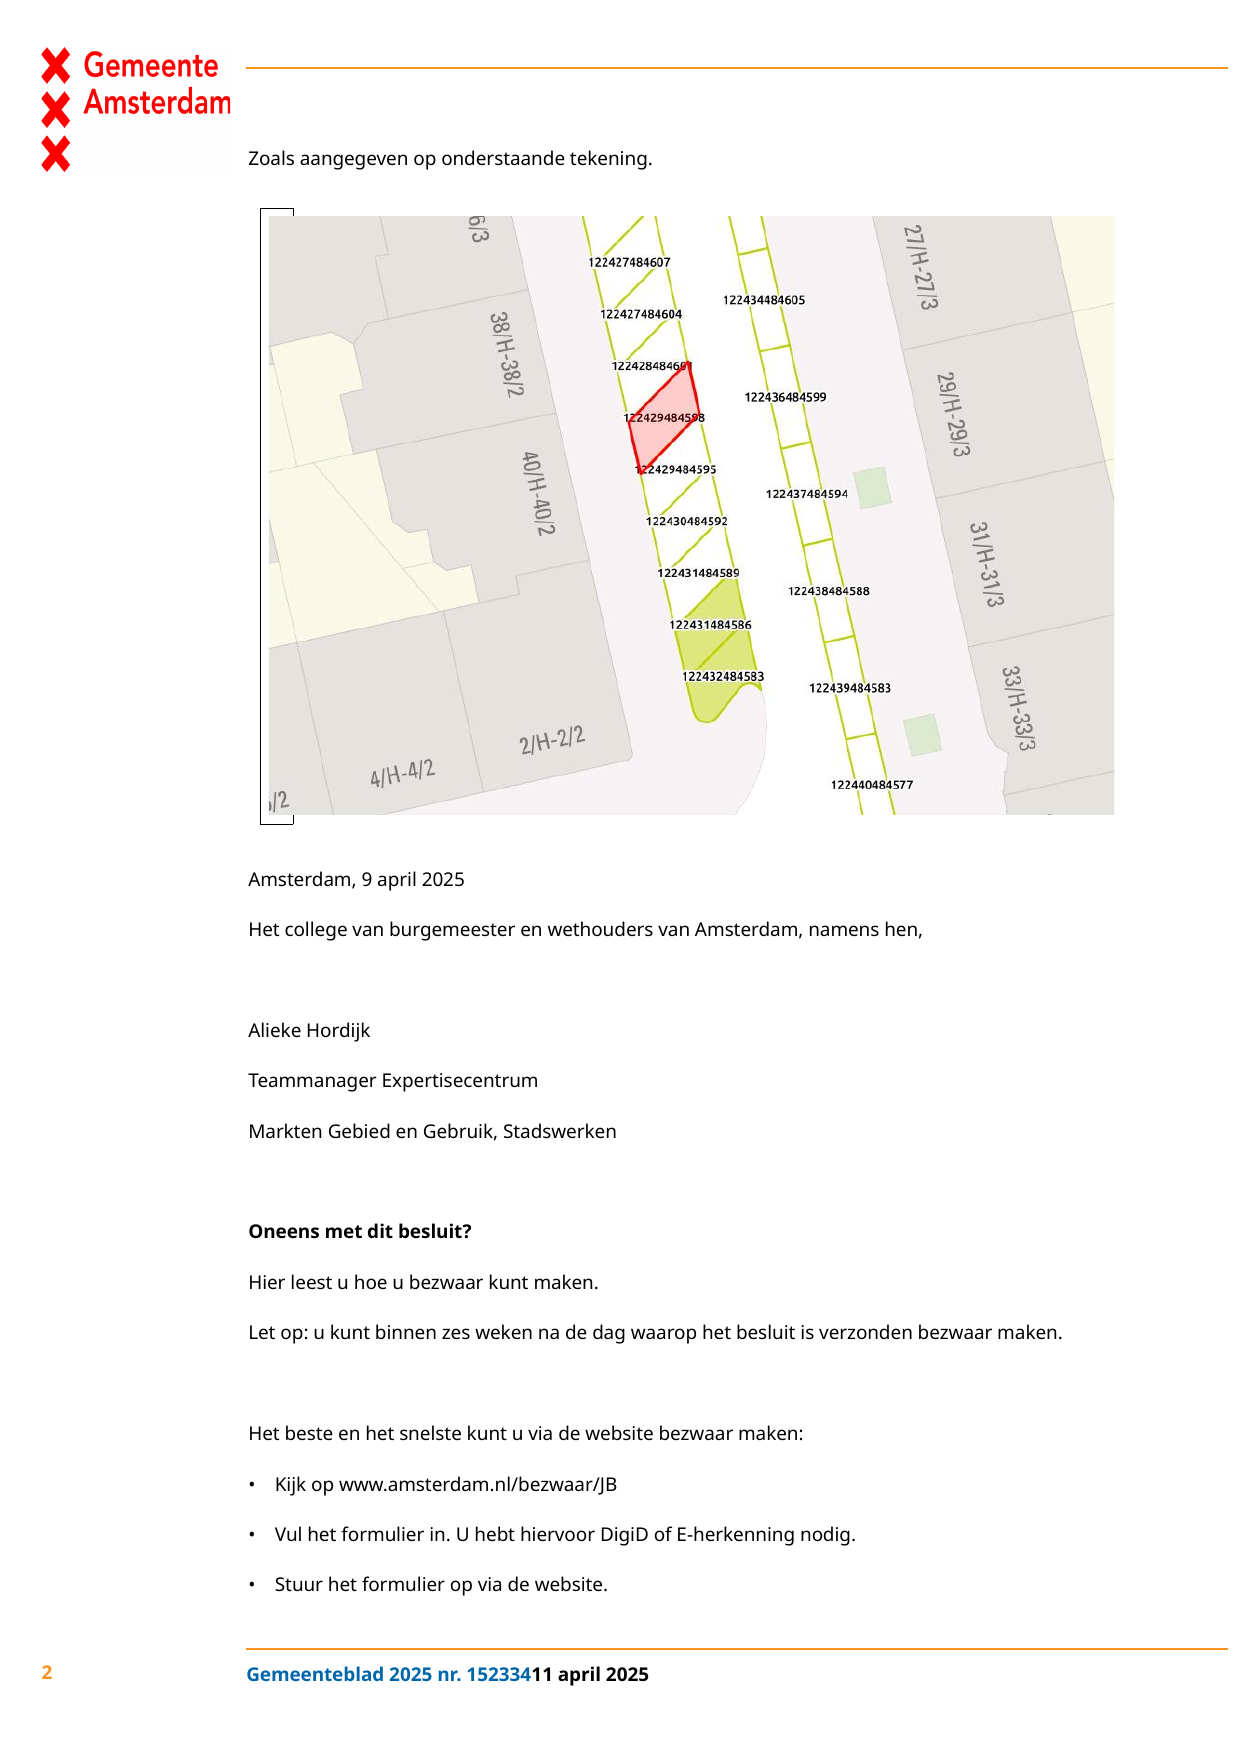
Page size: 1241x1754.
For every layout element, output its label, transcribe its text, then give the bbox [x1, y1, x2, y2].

picture [268, 216, 1115, 815]
picture [41, 47, 231, 172]
text Het college van burgemeester en wethouders van Amsterdam, namens hen, [248, 916, 1152, 942]
text Het beste en het snelste kunt u via de website bezwaar maken: [248, 1420, 1152, 1446]
text Let op: u kunt binnen zes weken na de dag waarop het besluit is verzonden bezwaar maken. [248, 1319, 1152, 1345]
text Alieke Hordijk [248, 1017, 1152, 1043]
text Zoals aangegeven op onderstaande tekening. [248, 145, 1152, 171]
text Amsterdam, 9 april 2025 [248, 866, 1152, 892]
text Hier leest u hoe u bezwaar kunt maken. [248, 1269, 1152, 1295]
text • Kijk op www.amsterdam.nl/bezwaar/JB [248, 1471, 1152, 1497]
text Oneens met dit besluit? [248, 1219, 1152, 1244]
text • Vul het formulier in. U hebt hiervoor DigiD of E-herkenning nodig. [248, 1521, 1152, 1547]
text • Stuur het formulier op via de website. [248, 1572, 1152, 1597]
text Teammanager Expertisecentrum [248, 1067, 1152, 1093]
text Markten Gebied en Gebruik, Stadswerken [248, 1118, 1152, 1144]
